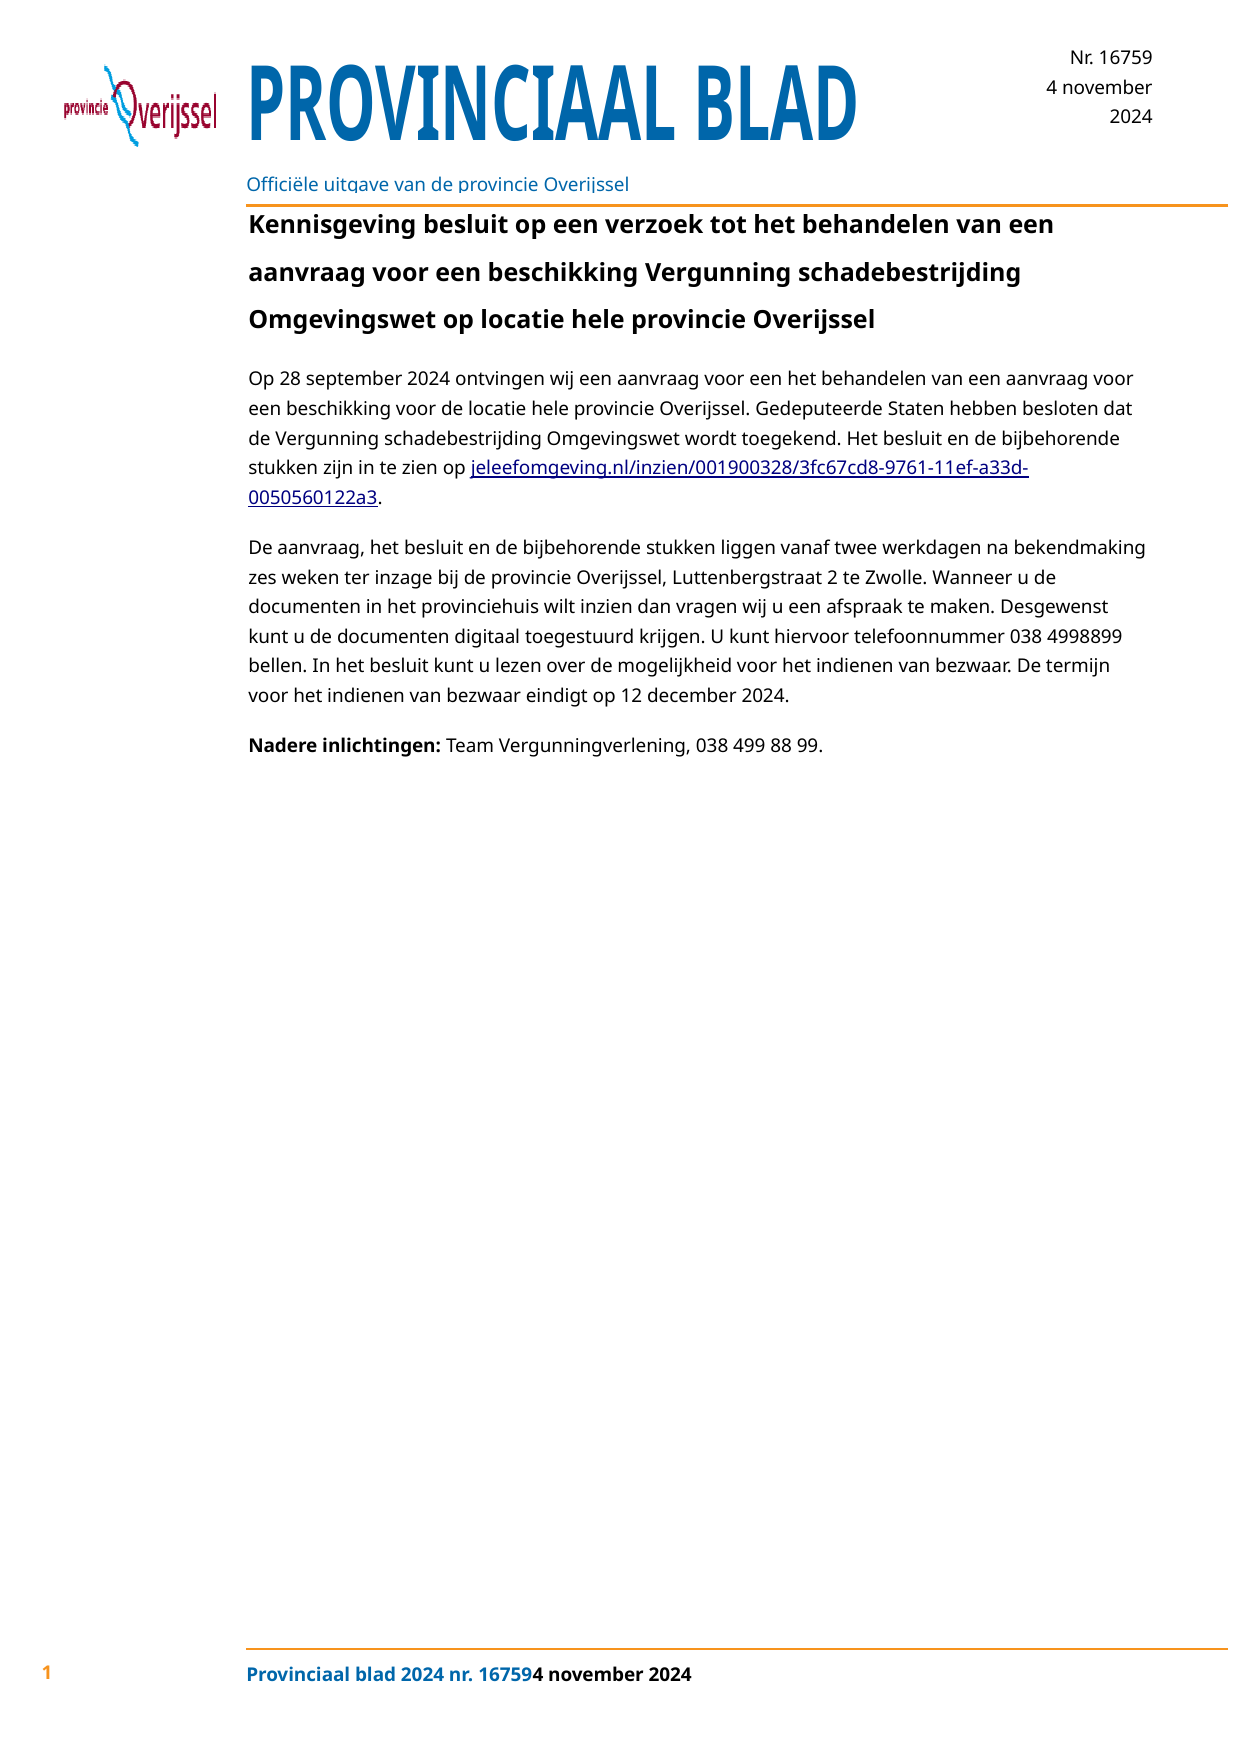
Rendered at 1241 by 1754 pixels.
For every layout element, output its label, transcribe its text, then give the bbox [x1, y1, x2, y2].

text De aanvraag, het besluit en de bijbehorende stukken liggen vanaf twee werkdagen na bekendmaking zes weken ter inzage bij de provincie Overijssel, Luttenbergstraat 2 te Zwolle. Wanneer u de documenten in het provinciehuis wilt inzien dan vragen wij u een afspraak te maken. Desgewenst kunt u de documenten digitaal toegestuurd krijgen. U kunt hiervoor telefoonnummer 038 4998899 bellen. In het besluit kunt u lezen over de mogelijkheid voor het indienen van bezwaar. De termijn voor het indienen van bezwaar eindigt op 12 december 2024. [248, 534, 1152, 708]
picture [41, 47, 231, 172]
text Op 28 september 2024 ontvingen wij een aanvraag voor een het behandelen van een aanvraag voor een beschikking voor de locatie hele provincie Overijssel. Gedeputeerde Staten hebben besloten dat de Vergunning schadebestrijding Omgevingswet wordt toegekend. Het besluit en de bijbehorende stukken zijn in te zien op jeleefomgeving.nl/inzien/001900328/3fc67cd8-9761-11ef-a33d-0050560122a3. [248, 366, 1152, 509]
text Kennisgeving besluit op een verzoek tot het behandelen van een aanvraag voor een beschikking Vergunning schadebestrijding Omgevingswet op locatie hele provincie Overijssel [248, 207, 1152, 336]
text Nadere inlichtingen: Team Vergunningverlening, 038 499 88 99. [248, 733, 1152, 758]
